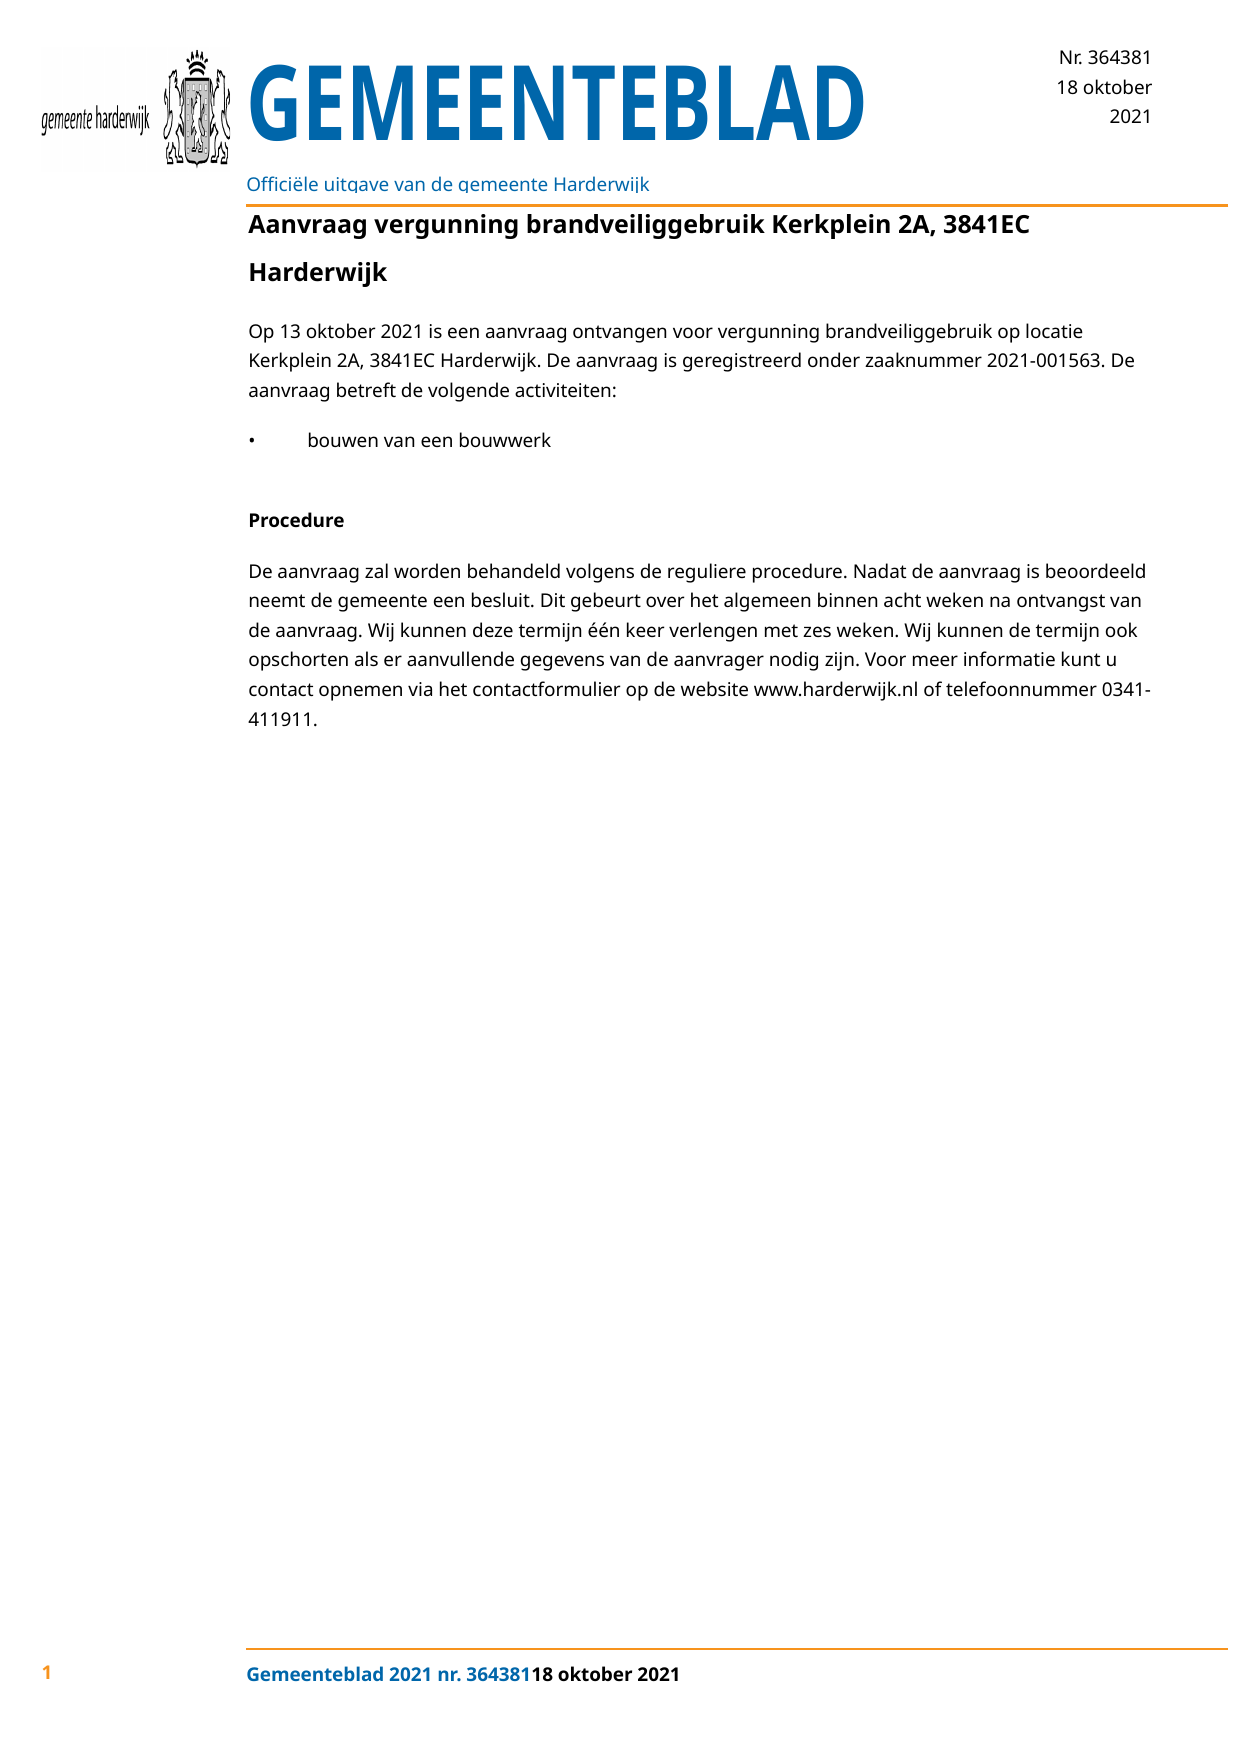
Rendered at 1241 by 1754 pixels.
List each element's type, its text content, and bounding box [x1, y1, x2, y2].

picture [41, 47, 231, 172]
text De aanvraag zal worden behandeld volgens de reguliere procedure. Nadat de aanvraag is beoordeeld neemt de gemeente een besluit. Dit gebeurt over het algemeen binnen acht weken na ontvangst van de aanvraag. Wij kunnen deze termijn één keer verlengen met zes weken. Wij kunnen de termijn ook opschorten als er aanvullende gegevens van de aanvrager nodig zijn. Voor meer informatie kunt u contact opnemen via het contactformulier op de website www.harderwijk.nl of telefoonnummer 0341-411911. [248, 558, 1152, 732]
list bouwen van een bouwwerk [248, 427, 1152, 453]
text Op 13 oktober 2021 is een aanvraag ontvangen voor vergunning brandveiliggebruik op locatie Kerkplein 2A, 3841EC Harderwijk. De aanvraag is geregistreerd onder zaaknummer 2021-001563. De aanvraag betreft de volgende activiteiten: [248, 318, 1152, 403]
text Procedure [248, 507, 1152, 533]
text Aanvraag vergunning brandveiliggebruik Kerkplein 2A, 3841EC Harderwijk [248, 207, 1152, 288]
